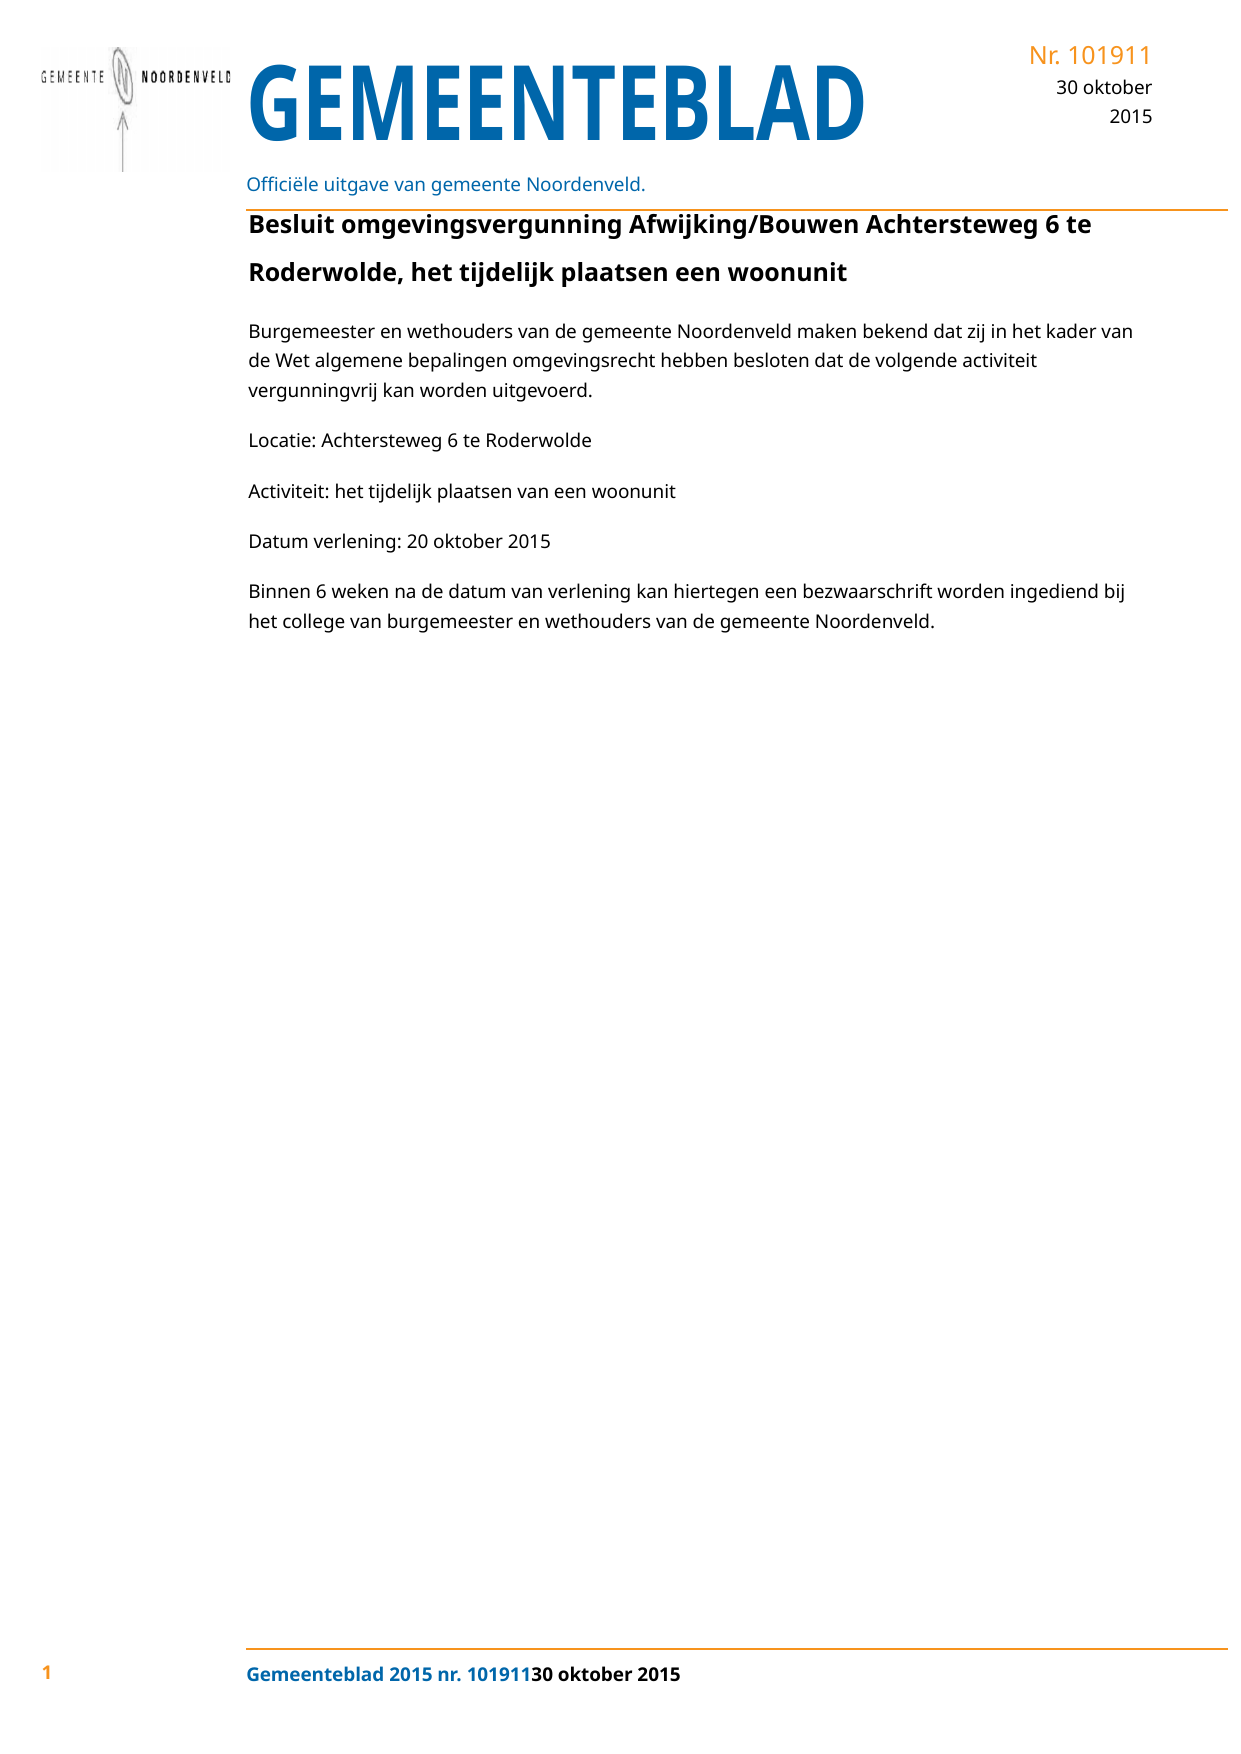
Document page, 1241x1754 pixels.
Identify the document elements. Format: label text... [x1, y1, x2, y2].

text Burgemeester en wethouders van de gemeente Noordenveld maken bekend dat zij in het kader van de Wet algemene bepalingen omgevingsrecht hebben besloten dat de volgende activiteit vergunningvrij kan worden uitgevoerd. [248, 318, 1152, 403]
picture [41, 47, 231, 172]
text Binnen 6 weken na de datum van verlening kan hiertegen een bezwaarschrift worden ingediend bij het college van burgemeester en wethouders van de gemeente Noordenveld. [248, 579, 1152, 634]
text Locatie: Achtersteweg 6 te Roderwolde [248, 427, 1152, 453]
text Besluit omgevingsvergunning Afwijking/Bouwen Achtersteweg 6 te Roderwolde, het tijdelijk plaatsen een woonunit [248, 211, 1152, 288]
text Activiteit: het tijdelijk plaatsen van een woonunit [248, 478, 1152, 504]
text Datum verlening: 20 oktober 2015 [248, 528, 1152, 554]
